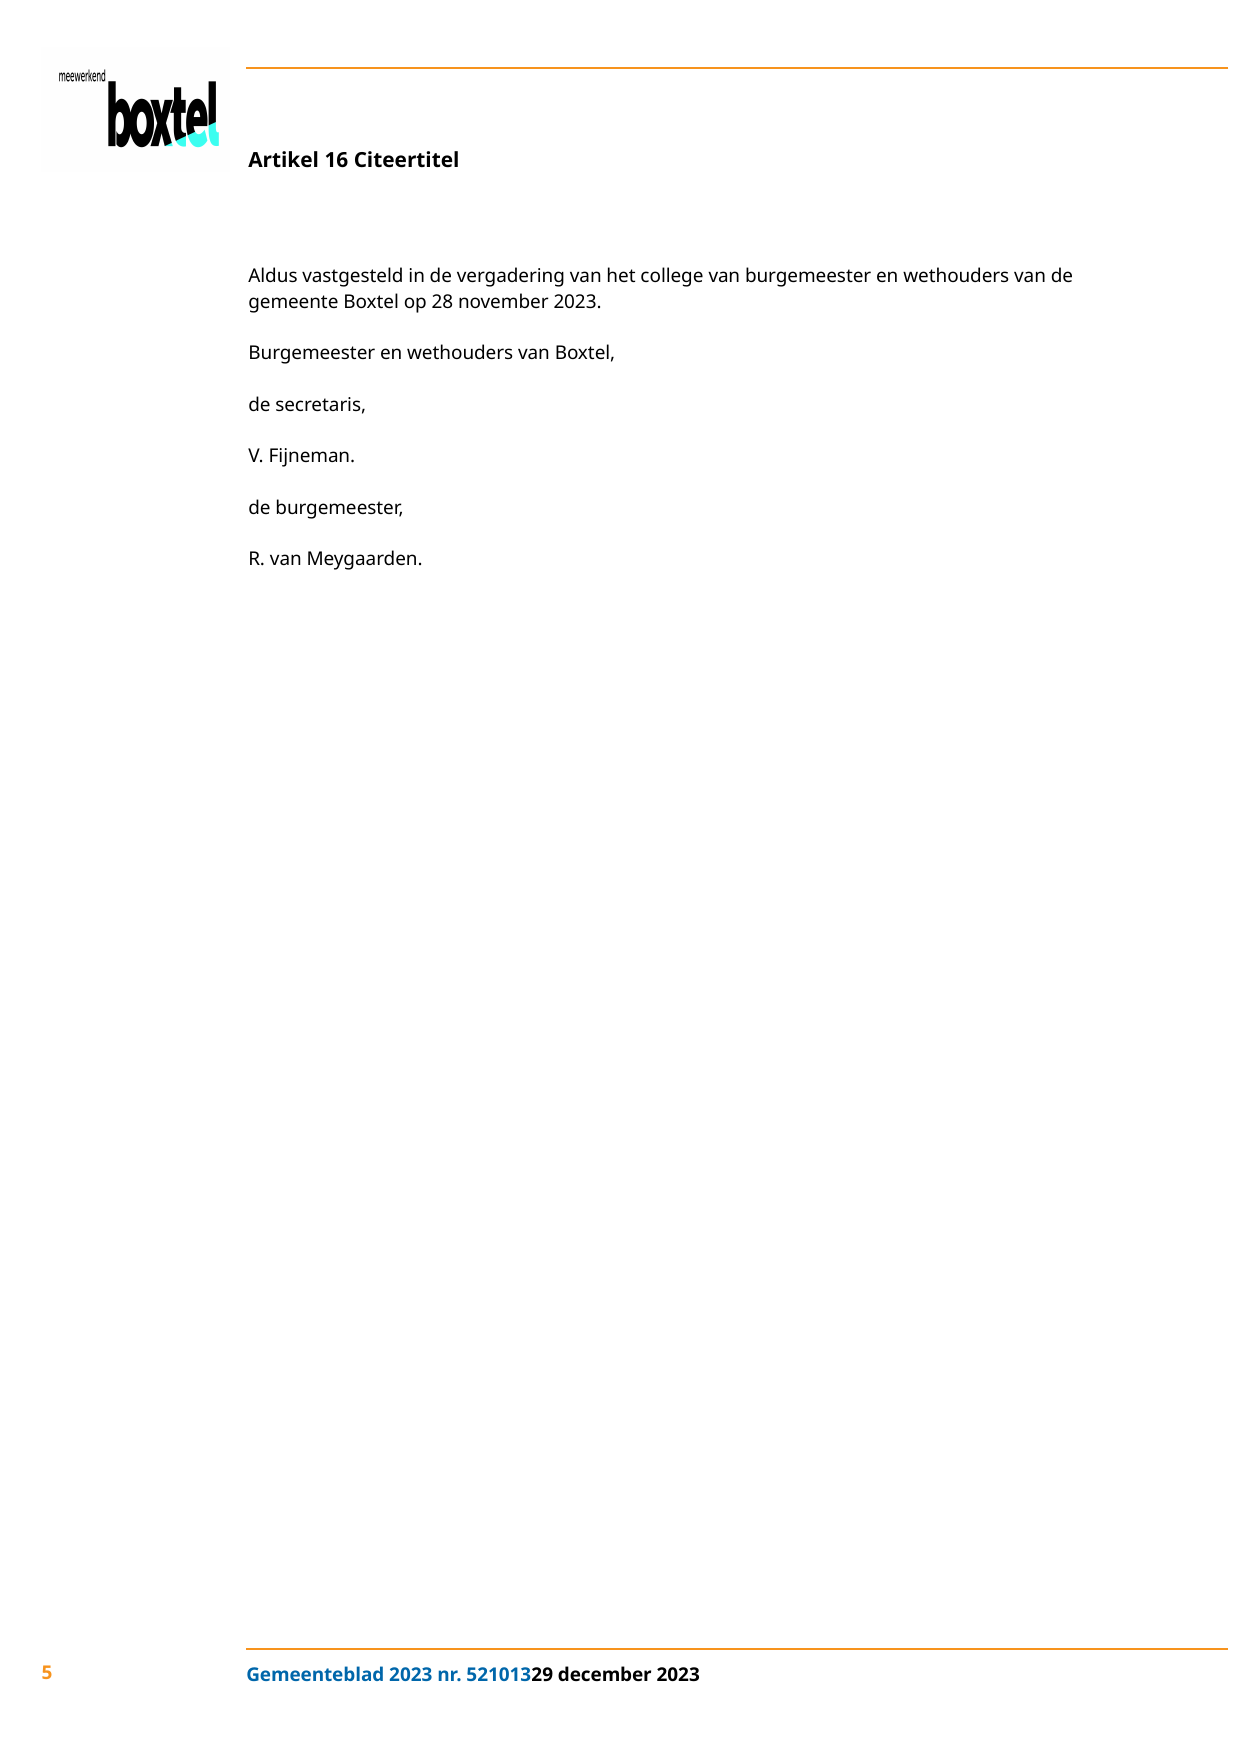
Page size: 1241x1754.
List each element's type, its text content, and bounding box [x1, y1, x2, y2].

text Artikel 16 Citeertitel [248, 145, 1152, 174]
text V. Fijneman. [248, 442, 1152, 468]
text Aldus vastgesteld in de vergadering van het college van burgemeester en wethouders van de gemeente Boxtel op 28 november 2023. [248, 262, 1152, 314]
text de burgemeester, [248, 494, 1152, 520]
picture [41, 47, 231, 172]
text R. van Meygaarden. [248, 545, 1152, 571]
text Burgemeester en wethouders van Boxtel, [248, 339, 1152, 365]
text de secretaris, [248, 391, 1152, 417]
